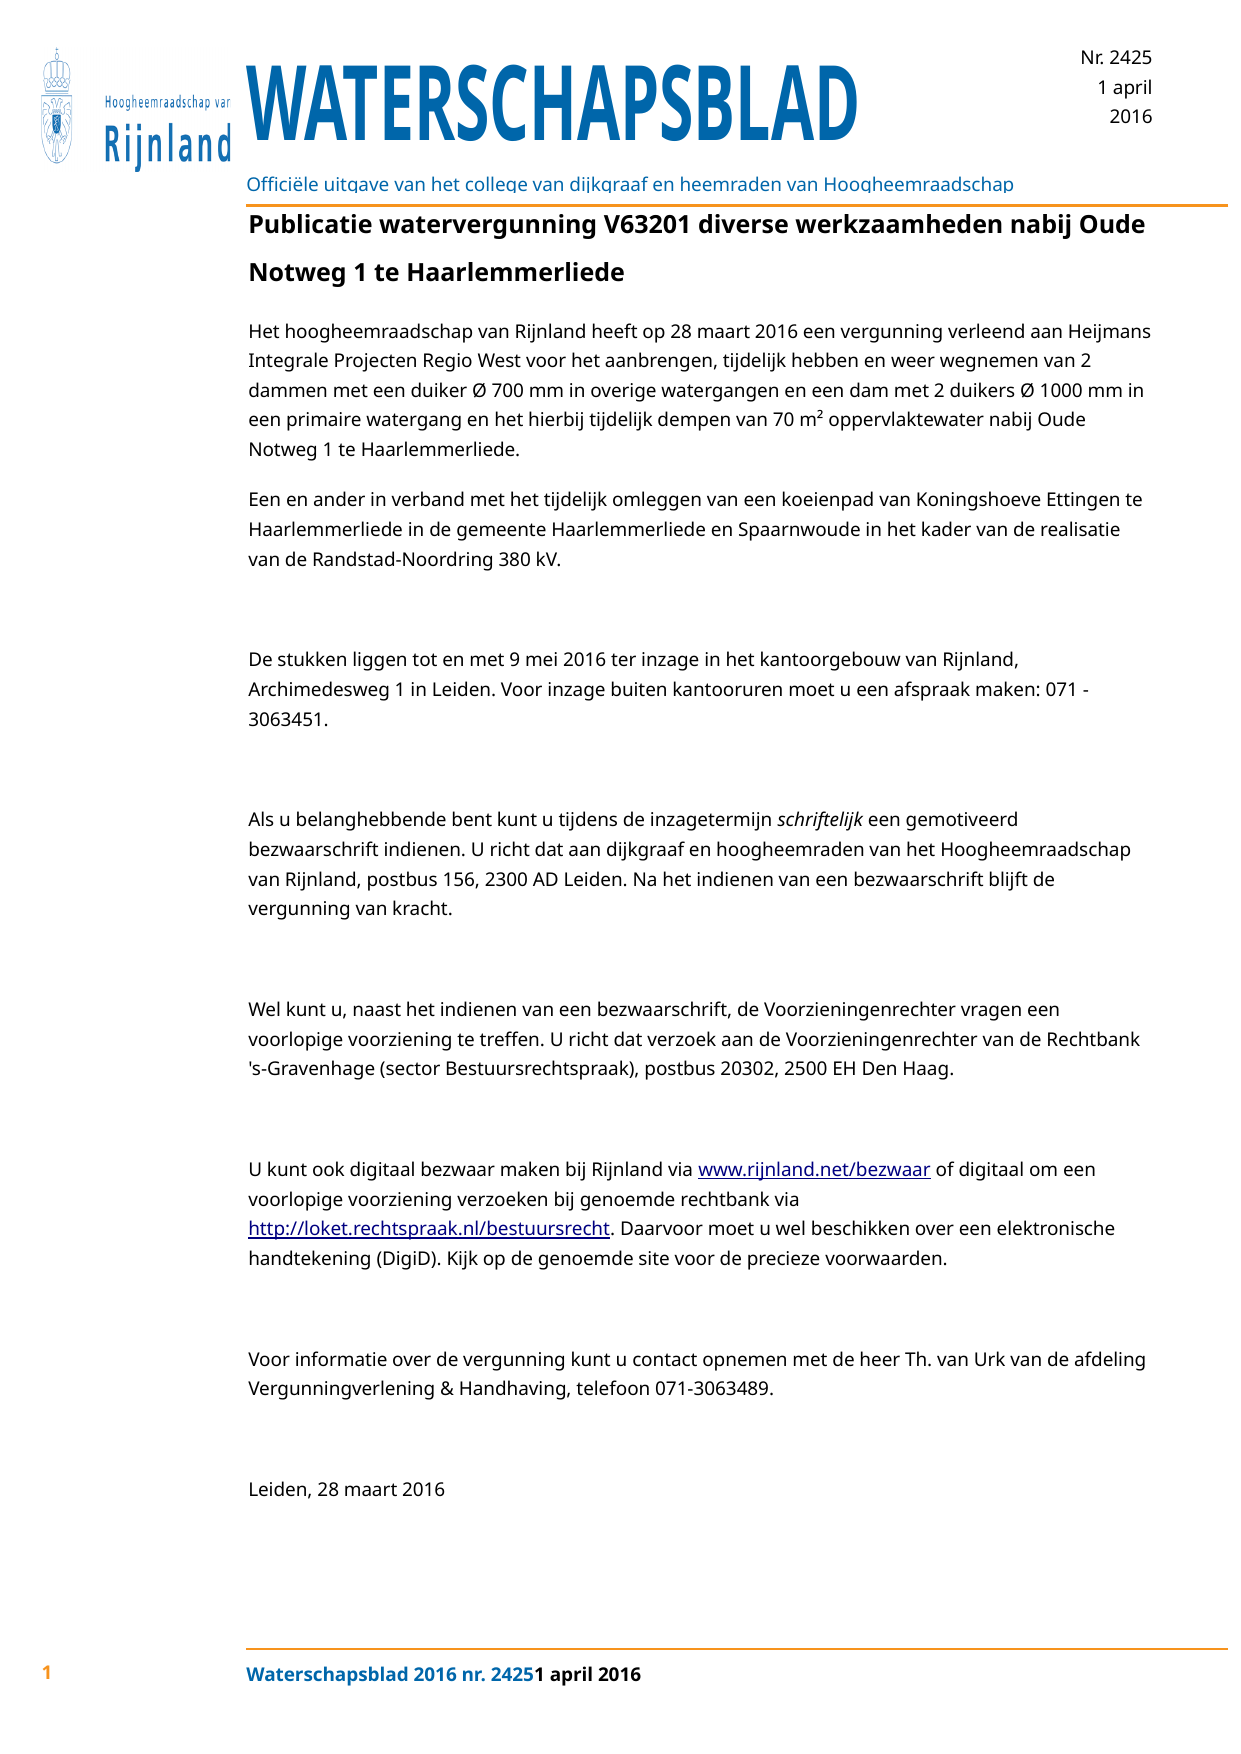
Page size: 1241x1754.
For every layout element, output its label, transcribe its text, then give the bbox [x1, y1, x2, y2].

text Wel kunt u, naast het indienen van een bezwaarschrift, de Voorzieningenrechter vragen een voorlopige voorziening te treffen. U richt dat verzoek aan de Voorzieningenrechter van de Rechtbank 's-Gravenhage (sector Bestuursrechtspraak), postbus 20302, 2500 EH Den Haag. [248, 996, 1152, 1081]
text Het hoogheemraadschap van Rijnland heeft op 28 maart 2016 een vergunning verleend aan Heijmans Integrale Projecten Regio West voor het aanbrengen, tijdelijk hebben en weer wegnemen van 2 dammen met een duiker Ø 700 mm in overige watergangen en een dam met 2 duikers Ø 1000 mm in een primaire watergang en het hierbij tijdelijk dempen van 70 m² oppervlaktewater nabij Oude Notweg 1 te Haarlemmerliede. [248, 318, 1152, 462]
picture [41, 47, 231, 172]
text Als u belanghebbende bent kunt u tijdens de inzagetermijn schriftelijk een gemotiveerd bezwaarschrift indienen. U richt dat aan dijkgraaf en hoogheemraden van het Hoogheemraadschap van Rijnland, postbus 156, 2300 AD Leiden. Na het indienen van een bezwaarschrift blijft de vergunning van kracht. [248, 807, 1152, 921]
text U kunt ook digitaal bezwaar maken bij Rijnland via www.rijnland.net/bezwaar of digitaal om een voorlopige voorziening verzoeken bij genoemde rechtbank via http://loket.rechtspraak.nl/bestuursrecht. Daarvoor moet u wel beschikken over een elektronische handtekening (DigiD). Kijk op de genoemde site voor de precieze voorwaarden. [248, 1156, 1152, 1271]
text Voor informatie over de vergunning kunt u contact opnemen met de heer Th. van Urk van de afdeling Vergunningverlening & Handhaving, telefoon 071-3063489. [248, 1346, 1152, 1401]
text Een en ander in verband met het tijdelijk omleggen van een koeienpad van Koningshoeve Ettingen te Haarlemmerliede in de gemeente Haarlemmerliede en Spaarnwoude in het kader van de realisatie van de Randstad-Noordring 380 kV. [248, 487, 1152, 572]
text De stukken liggen tot en met 9 mei 2016 ter inzage in het kantoorgebouw van Rijnland, Archimedesweg 1 in Leiden. Voor inzage buiten kantooruren moet u een afspraak maken: 071 - 3063451. [248, 647, 1152, 732]
text Leiden, 28 maart 2016 [248, 1476, 1152, 1502]
text Publicatie watervergunning V63201 diverse werkzaamheden nabij Oude Notweg 1 te Haarlemmerliede [248, 207, 1152, 288]
